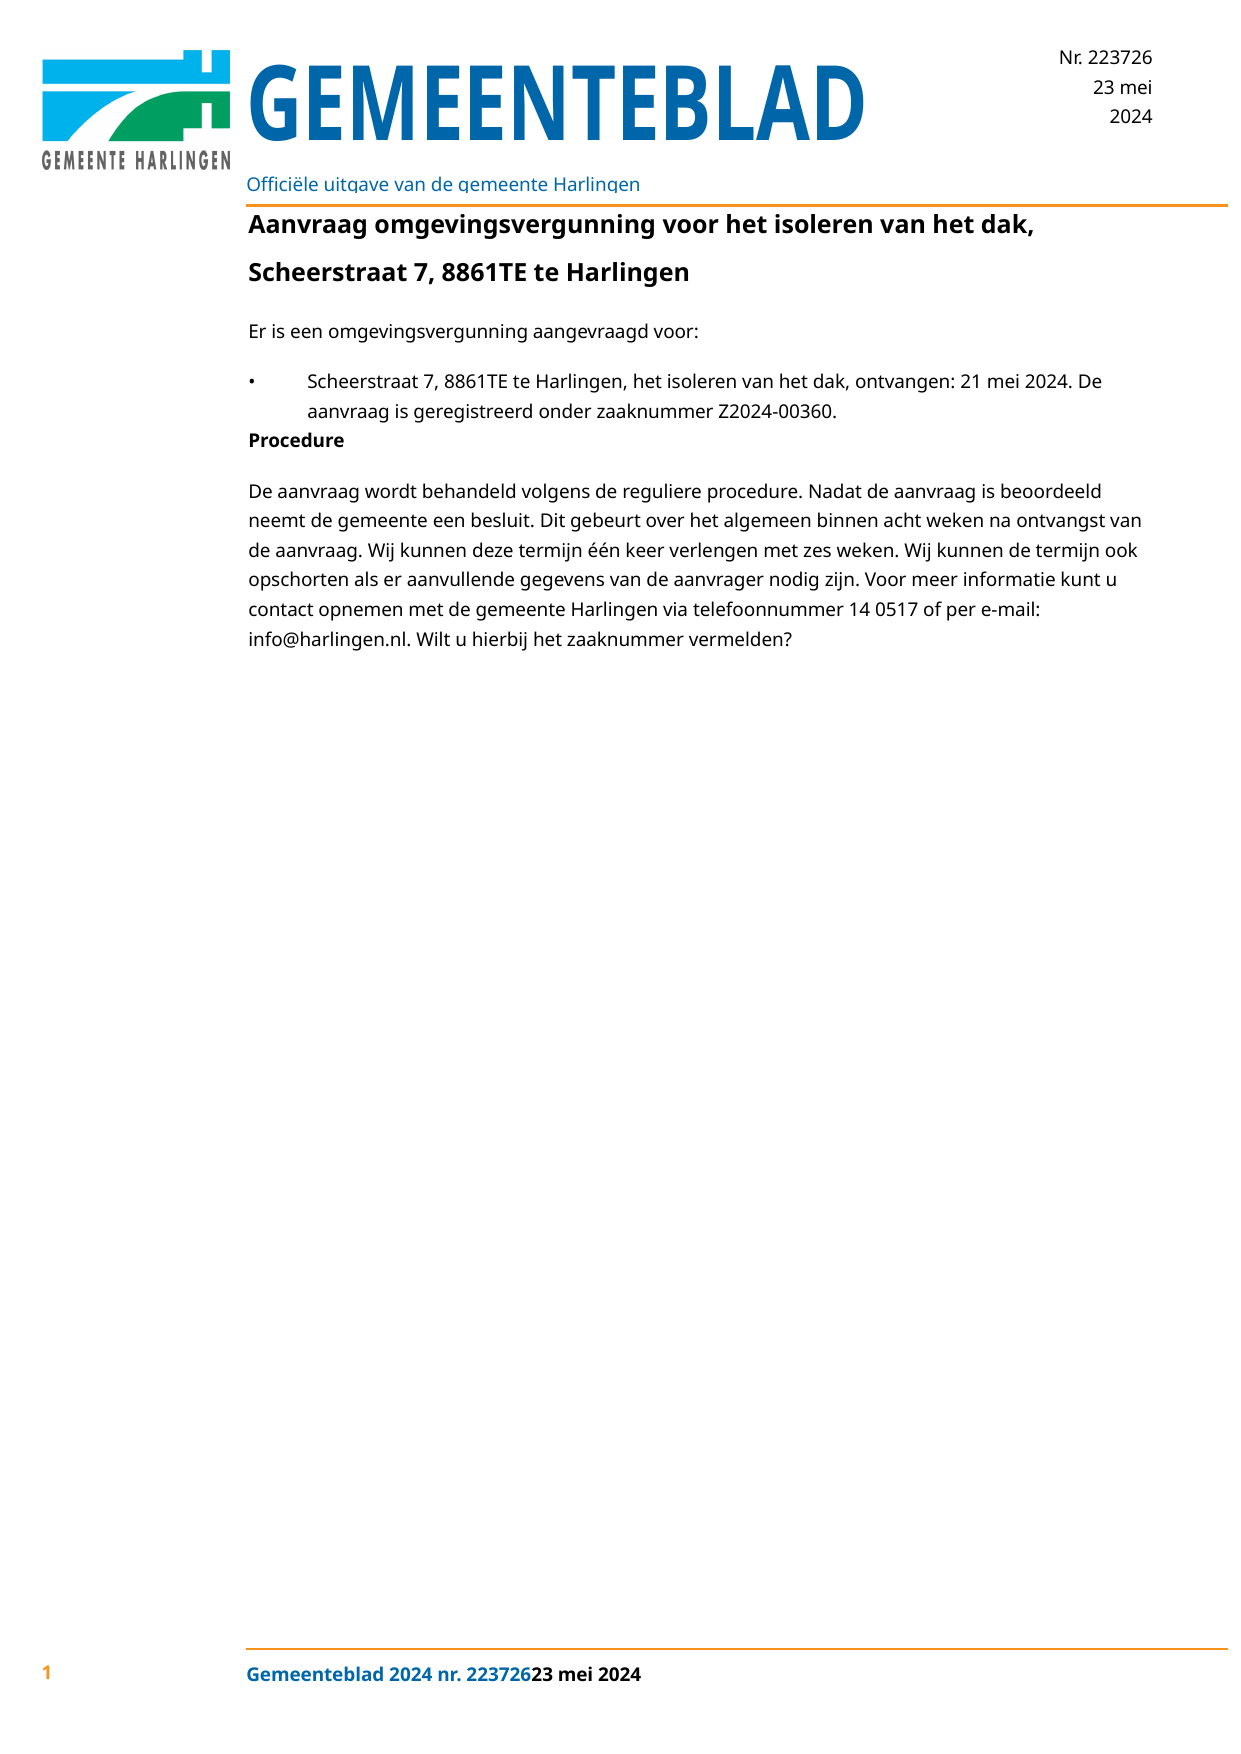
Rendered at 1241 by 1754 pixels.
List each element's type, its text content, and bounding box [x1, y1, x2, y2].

text Procedure [248, 427, 1152, 453]
text Er is een omgevingsvergunning aangevraagd voor: [248, 318, 1152, 344]
picture [41, 47, 231, 172]
text Aanvraag omgevingsvergunning voor het isoleren van het dak, Scheerstraat 7, 8861TE te Harlingen [248, 207, 1152, 288]
text De aanvraag wordt behandeld volgens de reguliere procedure. Nadat de aanvraag is beoordeeld neemt de gemeente een besluit. Dit gebeurt over het algemeen binnen acht weken na ontvangst van de aanvraag. Wij kunnen deze termijn één keer verlengen met zes weken. Wij kunnen de termijn ook opschorten als er aanvullende gegevens van de aanvrager nodig zijn. Voor meer informatie kunt u contact opnemen met de gemeente Harlingen via telefoonnummer 14 0517 of per e-mail: info@harlingen.nl. Wilt u hierbij het zaaknummer vermelden? [248, 478, 1152, 652]
list Scheerstraat 7, 8861TE te Harlingen, het isoleren van het dak, ontvangen: 21 mei 2024. De aanvraag is geregistreerd onder zaaknummer Z2024-00360. [248, 368, 1152, 424]
